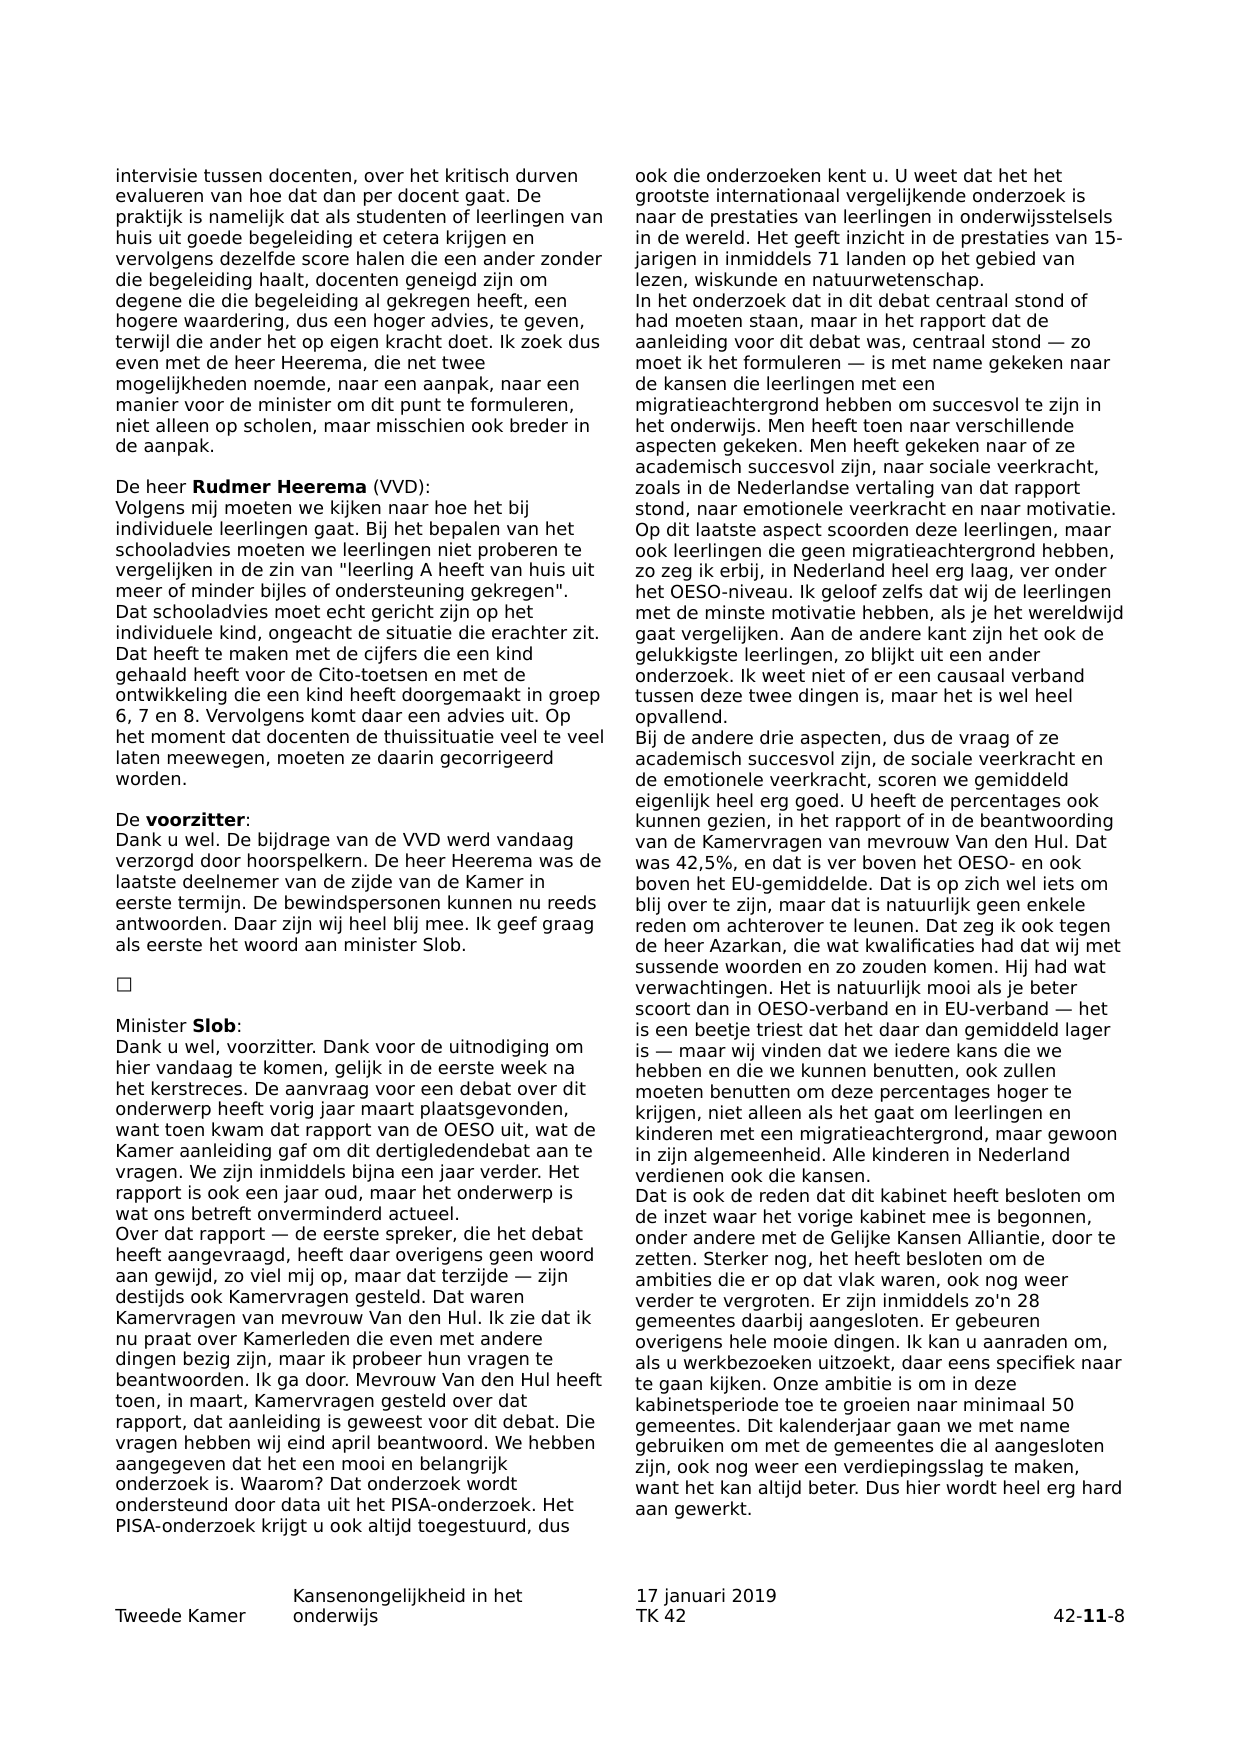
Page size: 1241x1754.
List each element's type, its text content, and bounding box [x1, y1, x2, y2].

text Dat is ook de reden dat dit kabinet heeft besloten om de inzet waar het vorige kabinet mee is begonnen, onder andere met de Gelijke Kansen Alliantie, door te zetten. Sterker nog, het heeft besloten om de ambities die er op dat vlak waren, ook nog weer verder te vergroten. Er zijn inmiddels zo'n 28 gemeentes daarbij aangesloten. Er gebeuren overigens hele mooie dingen. Ik kan u aanraden om, als u werkbezoeken uitzoekt, daar eens specifiek naar te gaan kijken. Onze ambitie is om in deze kabinetsperiode toe te groeien naar minimaal 50 gemeentes. Dit kalenderjaar gaan we met name gebruiken om met de gemeentes die al aangesloten zijn, ook nog weer een verdiepingsslag te maken, want het kan altijd beter. Dus hier wordt heel erg hard aan gewerkt. [635, 1186, 1125, 1519]
text In het onderzoek dat in dit debat centraal stond of had moeten staan, maar in het rapport dat de aanleiding voor dit debat was, centraal stond — zo moet ik het formuleren — is met name gekeken naar de kansen die leerlingen met een migratieachtergrond hebben om succesvol te zijn in het onderwijs. Men heeft toen naar verschillende aspecten gekeken. Men heeft gekeken naar of ze academisch succesvol zijn, naar sociale veerkracht, zoals in de Nederlandse vertaling van dat rapport stond, naar emotionele veerkracht en naar motivatie. Op dit laatste aspect scoorden deze leerlingen, maar ook leerlingen die geen migratieachtergrond hebben, zo zeg ik erbij, in Nederland heel erg laag, ver onder het OESO-niveau. Ik geloof zelfs dat wij de leerlingen met de minste motivatie hebben, als je het wereldwijd gaat vergelijken. Aan de andere kant zijn het ook de gelukkigste leerlingen, zo blijkt uit een ander onderzoek. Ik weet niet of er een causaal verband tussen deze twee dingen is, maar het is wel heel opvallend. [635, 290, 1125, 728]
text intervisie tussen docenten, over het kritisch durven evalueren van hoe dat dan per docent gaat. De praktijk is namelijk dat als studenten of leerlingen van huis uit goede begeleiding et cetera krijgen en vervolgens dezelfde score halen die een ander zonder die begeleiding haalt, docenten geneigd zijn om degene die die begeleiding al gekregen heeft, een hogere waardering, dus een hoger advies, te geven, terwijl die ander het op eigen kracht doet. Ik zoek dus even met de heer Heerema, die net twee mogelijkheden noemde, naar een aanpak, naar een manier voor de minister om dit punt te formuleren, niet alleen op scholen, maar misschien ook breder in de aanpak. [115, 165, 605, 457]
text Dank u wel. De bijdrage van de VVD werd vandaag verzorgd door hoorspelkern. De heer Heerema was de laatste deelnemer van de zijde van de Kamer in eerste termijn. De bewindspersonen kunnen nu reeds antwoorden. Daar zijn wij heel blij mee. Ik geef graag als eerste het woord aan minister Slob. [115, 830, 605, 955]
text Dank u wel, voorzitter. Dank voor de uitnodiging om hier vandaag te komen, gelijk in de eerste week na het kerstreces. De aanvraag voor een debat over dit onderwerp heeft vorig jaar maart plaatsgevonden, want toen kwam dat rapport van de OESO uit, wat de Kamer aanleiding gaf om dit dertigledendebat aan te vragen. We zijn inmiddels bijna een jaar verder. Het rapport is ook een jaar oud, maar het onderwerp is wat ons betreft onverminderd actueel. [115, 1037, 605, 1224]
text Minister Slob: [115, 1016, 605, 1037]
text ook die onderzoeken kent u. U weet dat het het grootste internationaal vergelijkende onderzoek is naar de prestaties van leerlingen in onderwijsstelsels in de wereld. Het geeft inzicht in de prestaties van 15-jarigen in inmiddels 71 landen op het gebied van lezen, wiskunde en natuurwetenschap. [635, 165, 1125, 290]
text De voorzitter: [115, 809, 605, 830]
text De heer Rudmer Heerema (VVD): [115, 477, 605, 498]
text Bij de andere drie aspecten, dus de vraag of ze academisch succesvol zijn, de sociale veerkracht en de emotionele veerkracht, scoren we gemiddeld eigenlijk heel erg goed. U heeft de percentages ook kunnen gezien, in het rapport of in de beantwoording van de Kamervragen van mevrouw Van den Hul. Dat was 42,5%, en dat is ver boven het OESO- en ook boven het EU-gemiddelde. Dat is op zich wel iets om blij over te zijn, maar dat is natuurlijk geen enkele reden om achterover te leunen. Dat zeg ik ook tegen de heer Azarkan, die wat kwalificaties had dat wij met sussende woorden en zo zouden komen. Hij had wat verwachtingen. Het is natuurlijk mooi als je beter scoort dan in OESO-verband en in EU-verband — het is een beetje triest dat het daar dan gemiddeld lager is — maar wij vinden dat we iedere kans die we hebben en die we kunnen benutten, ook zullen moeten benutten om deze percentages hoger te krijgen, niet alleen als het gaat om leerlingen en kinderen met een migratieachtergrond, maar gewoon in zijn algemeenheid. Alle kinderen in Nederland verdienen ook die kansen. [635, 728, 1125, 1186]
text Over dat rapport — de eerste spreker, die het debat heeft aangevraagd, heeft daar overigens geen woord aan gewijd, zo viel mij op, maar dat terzijde — zijn destijds ook Kamervragen gesteld. Dat waren Kamervragen van mevrouw Van den Hul. Ik zie dat ik nu praat over Kamerleden die even met andere dingen bezig zijn, maar ik probeer hun vragen te beantwoorden. Ik ga door. Mevrouw Van den Hul heeft toen, in maart, Kamervragen gesteld over dat rapport, dat aanleiding is geweest voor dit debat. Die vragen hebben wij eind april beantwoord. We hebben aangegeven dat het een mooi en belangrijk onderzoek is. Waarom? Dat onderzoek wordt ondersteund door data uit het PISA-onderzoek. Het PISA-onderzoek krijgt u ook altijd toegestuurd, dus [115, 1224, 605, 1537]
text Volgens mij moeten we kijken naar hoe het bij individuele leerlingen gaat. Bij het bepalen van het schooladvies moeten we leerlingen niet proberen te vergelijken in de zin van "leerling A heeft van huis uit meer of minder bijles of ondersteuning gekregen". Dat schooladvies moet echt gericht zijn op het individuele kind, ongeacht de situatie die erachter zit. Dat heeft te maken met de cijfers die een kind gehaald heeft voor de Cito-toetsen en met de ontwikkeling die een kind heeft doorgemaakt in groep 6, 7 en 8. Vervolgens komt daar een advies uit. Op het moment dat docenten de thuissituatie veel te veel laten meewegen, moeten ze daarin gecorrigeerd worden. [115, 498, 605, 789]
text ⬜ [115, 975, 605, 996]
